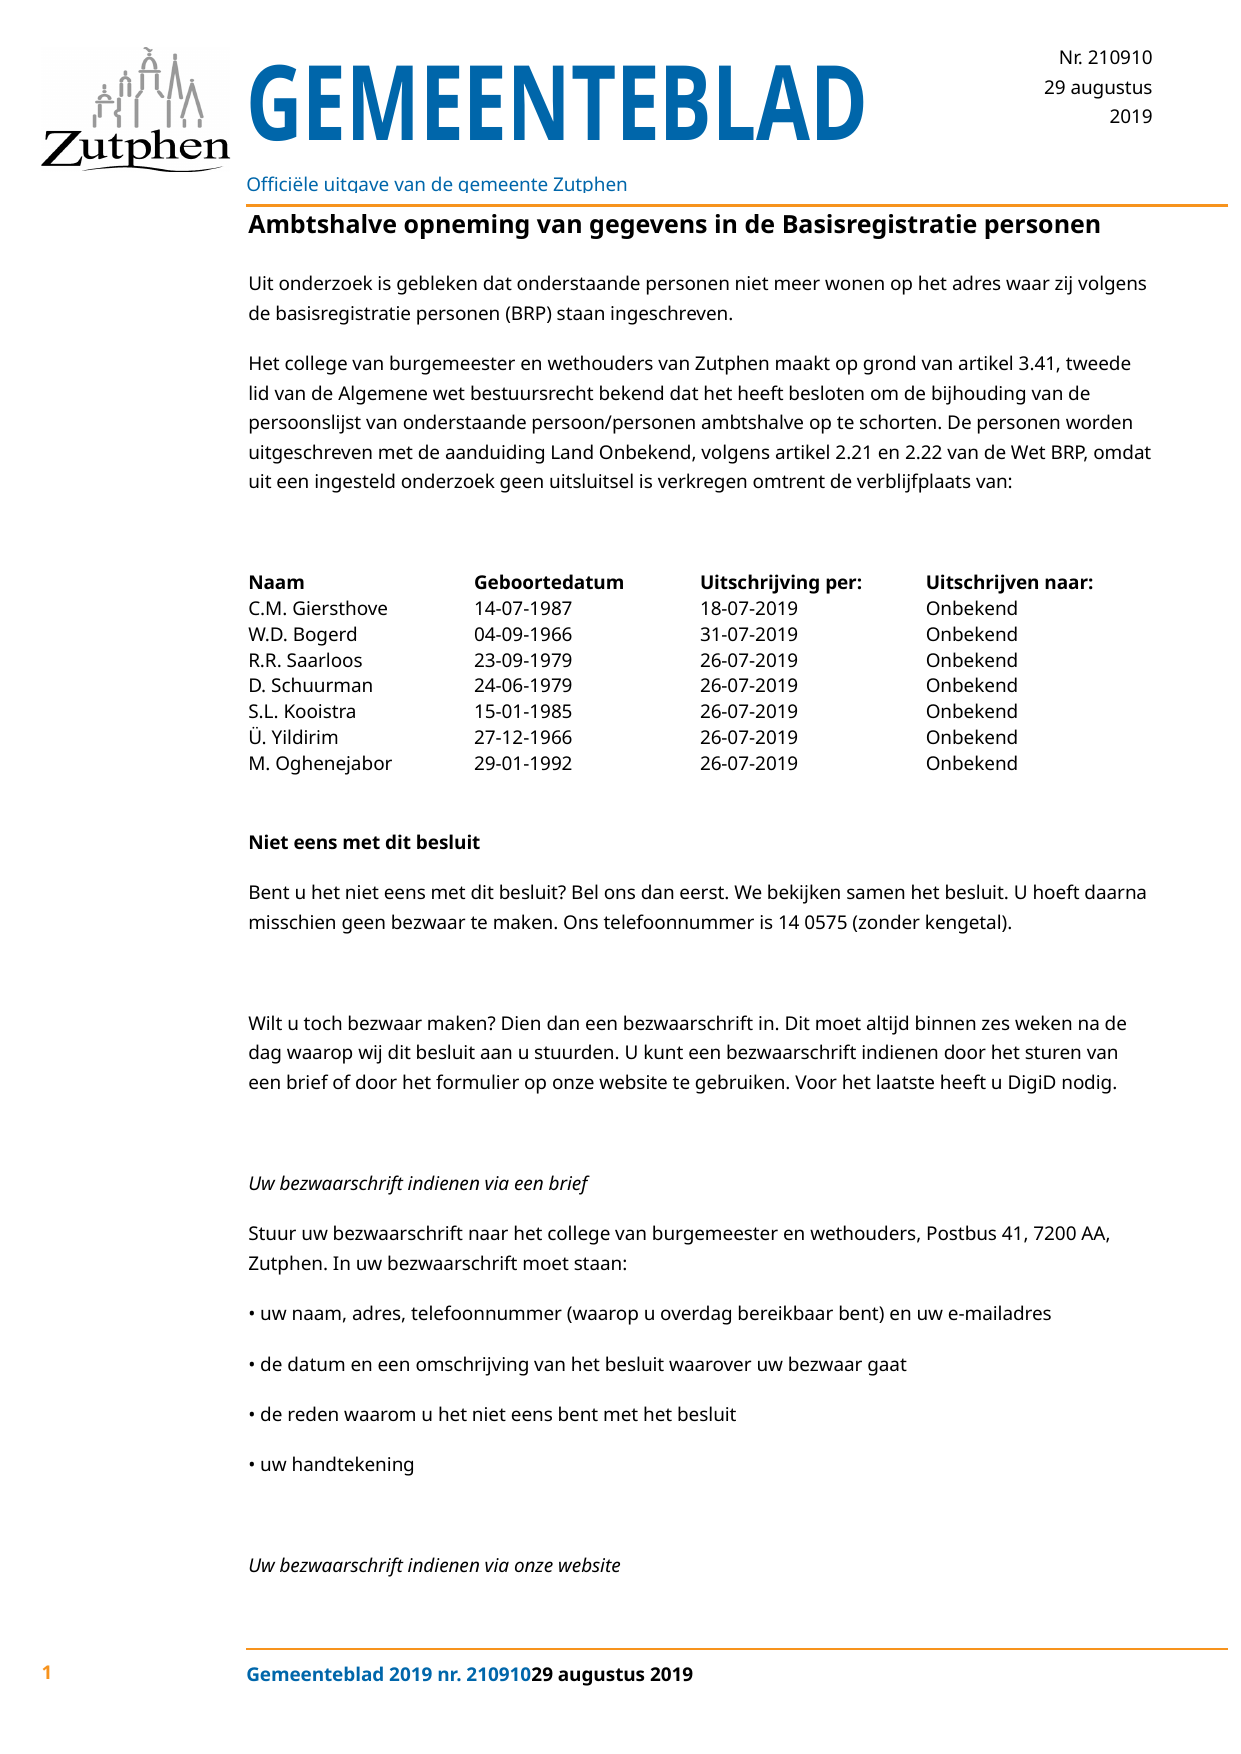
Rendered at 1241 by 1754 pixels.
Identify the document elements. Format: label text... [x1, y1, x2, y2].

table_cell 15-01-1985 [474, 698, 700, 724]
table_cell S.L. Kooistra [248, 698, 474, 724]
picture [41, 47, 231, 172]
table_header Naam [248, 570, 474, 595]
text Uw bezwaarschrift indienen via onze website [248, 1552, 1152, 1578]
text Het college van burgemeester en wethouders van Zutphen maakt op grond van artikel 3.41, tweede lid van de Algemene wet bestuursrecht bekend dat het heeft besloten om de bijhouding van de persoonslijst van onderstaande persoon/personen ambtshalve op te schorten. De personen worden uitgeschreven met de aanduiding Land Onbekend, volgens artikel 2.21 en 2.22 van de Wet BRP, omdat uit een ingesteld onderzoek geen uitsluitsel is verkregen omtrent de verblijfplaats van: [248, 350, 1152, 494]
table_cell Onbekend [926, 595, 1152, 621]
table_cell C.M. Giersthove [248, 595, 474, 621]
table_cell D. Schuurman [248, 673, 474, 698]
table_header Geboortedatum [474, 570, 700, 595]
table_cell 26-07-2019 [700, 673, 926, 698]
text • uw handtekening [248, 1452, 1152, 1477]
text • de datum en een omschrijving van het besluit waarover uw bezwaar gaat [248, 1351, 1152, 1376]
table_cell 26-07-2019 [700, 724, 926, 750]
table_cell Onbekend [926, 621, 1152, 647]
table_cell 24-06-1979 [474, 673, 700, 698]
table_cell 18-07-2019 [700, 595, 926, 621]
table_cell 26-07-2019 [700, 647, 926, 672]
table_cell 29-01-1992 [474, 750, 700, 775]
table_cell 26-07-2019 [700, 750, 926, 775]
table_cell Onbekend [926, 750, 1152, 775]
table_cell W.D. Bogerd [248, 621, 474, 647]
text Stuur uw bezwaarschrift naar het college van burgemeester en wethouders, Postbus 41, 7200 AA, Zutphen. In uw bezwaarschrift moet staan: [248, 1220, 1152, 1276]
table_cell 04-09-1966 [474, 621, 700, 647]
text Niet eens met dit besluit [248, 829, 1152, 855]
text Uw bezwaarschrift indienen via een brief [248, 1170, 1152, 1196]
table_cell 26-07-2019 [700, 698, 926, 724]
text Ambtshalve opneming van gegevens in de Basisregistratie personen [248, 207, 1152, 241]
text Bent u het niet eens met dit besluit? Bel ons dan eerst. We bekijken samen het besluit. U hoeft daarna misschien geen bezwaar te maken. Ons telefoonnummer is 14 0575 (zonder kengetal). [248, 879, 1152, 935]
table_header Uitschrijven naar: [926, 570, 1152, 595]
text • uw naam, adres, telefoonnummer (waarop u overdag bereikbaar bent) en uw e-mailadres [248, 1300, 1152, 1326]
table_cell Onbekend [926, 673, 1152, 698]
table_cell Onbekend [926, 698, 1152, 724]
table_cell 27-12-1966 [474, 724, 700, 750]
table_header Uitschrijving per: [700, 570, 926, 595]
table_cell M. Oghenejabor [248, 750, 474, 775]
table_cell 14-07-1987 [474, 595, 700, 621]
text Uit onderzoek is gebleken dat onderstaande personen niet meer wonen op het adres waar zij volgens de basisregistratie personen (BRP) staan ingeschreven. [248, 270, 1152, 326]
table_cell 23-09-1979 [474, 647, 700, 672]
text • de reden waarom u het niet eens bent met het besluit [248, 1401, 1152, 1427]
table_cell Onbekend [926, 647, 1152, 672]
table_cell Ü. Yildirim [248, 724, 474, 750]
table_cell R.R. Saarloos [248, 647, 474, 672]
text Wilt u toch bezwaar maken? Dien dan een bezwaarschrift in. Dit moet altijd binnen zes weken na de dag waarop wij dit besluit aan u stuurden. U kunt een bezwaarschrift indienen door het sturen van een brief of door het formulier op onze website te gebruiken. Voor het laatste heeft u DigiD nodig. [248, 1010, 1152, 1095]
table_cell 31-07-2019 [700, 621, 926, 647]
table_cell Onbekend [926, 724, 1152, 750]
